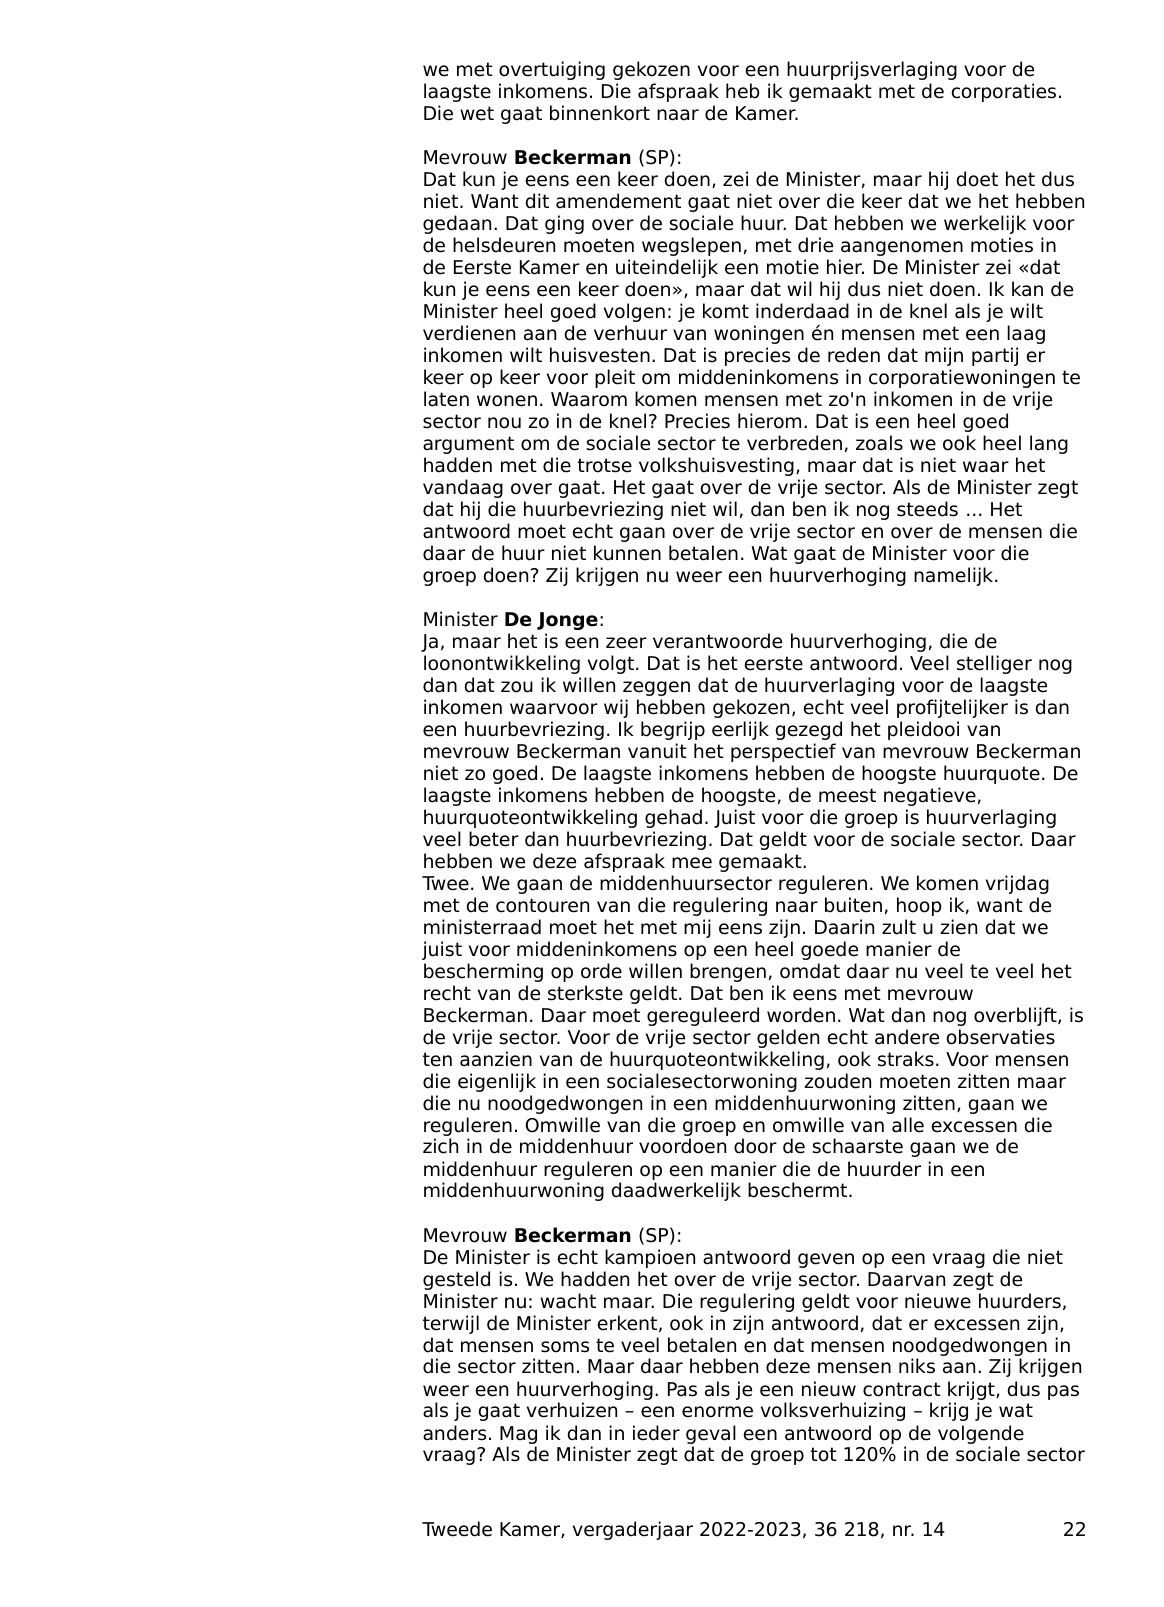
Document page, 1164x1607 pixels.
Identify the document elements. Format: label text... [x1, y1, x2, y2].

text De Minister is echt kampioen antwoord geven op een vraag die niet gesteld is. We hadden het over de vrije sector. Daarvan zegt de Minister nu: wacht maar. Die regulering geldt voor nieuwe huurders, terwijl de Minister erkent, ook in zijn antwoord, dat er excessen zijn, dat mensen soms te veel betalen en dat mensen noodgedwongen in die sector zitten. Maar daar hebben deze mensen niks aan. Zij krijgen weer een huurverhoging. Pas als je een nieuw contract krijgt, dus pas als je gaat verhuizen – een enorme volksverhuizing – krijg je wat anders. Mag ik dan in ieder geval een antwoord op de volgende vraag? Als de Minister zegt dat de groep tot 120% in de sociale sector [422, 1247, 1087, 1466]
text we met overtuiging gekozen voor een huurprijsverlaging voor de laagste inkomens. Die afspraak heb ik gemaakt met de corporaties. Die wet gaat binnenkort naar de Kamer. [422, 59, 1087, 125]
text Dat kun je eens een keer doen, zei de Minister, maar hij doet het dus niet. Want dit amendement gaat niet over die keer dat we het hebben gedaan. Dat ging over de sociale huur. Dat hebben we werkelijk voor de helsdeuren moeten wegslepen, met drie aangenomen moties in de Eerste Kamer en uiteindelijk een motie hier. De Minister zei «dat kun je eens een keer doen», maar dat wil hij dus niet doen. Ik kan de Minister heel goed volgen: je komt inderdaad in de knel als je wilt verdienen aan de verhuur van woningen én mensen met een laag inkomen wilt huisvesten. Dat is precies de reden dat mijn partij er keer op keer voor pleit om middeninkomens in corporatiewoningen te laten wonen. Waarom komen mensen met zo'n inkomen in de vrije sector nou zo in de knel? Precies hierom. Dat is een heel goed argument om de sociale sector te verbreden, zoals we ook heel lang hadden met die trotse volkshuisvesting, maar dat is niet waar het vandaag over gaat. Het gaat over de vrije sector. Als de Minister zegt dat hij die huurbevriezing niet wil, dan ben ik nog steeds ... Het antwoord moet echt gaan over de vrije sector en over de mensen die daar de huur niet kunnen betalen. Wat gaat de Minister voor die groep doen? Zij krijgen nu weer een huurverhoging namelijk. [422, 169, 1087, 587]
text Mevrouw Beckerman (SP): [422, 1224, 1087, 1247]
text Ja, maar het is een zeer verantwoorde huurverhoging, die de loonontwikkeling volgt. Dat is het eerste antwoord. Veel stelliger nog dan dat zou ik willen zeggen dat de huurverlaging voor de laagste inkomen waarvoor wij hebben gekozen, echt veel profijtelijker is dan een huurbevriezing. Ik begrijp eerlijk gezegd het pleidooi van mevrouw Beckerman vanuit het perspectief van mevrouw Beckerman niet zo goed. De laagste inkomens hebben de hoogste huurquote. De laagste inkomens hebben de hoogste, de meest negatieve, huurquoteontwikkeling gehad. Juist voor die groep is huurverlaging veel beter dan huurbevriezing. Dat geldt voor de sociale sector. Daar hebben we deze afspraak mee gemaakt. [422, 631, 1087, 873]
text Minister De Jonge: [422, 609, 1087, 631]
text Mevrouw Beckerman (SP): [422, 147, 1087, 169]
text Twee. We gaan de middenhuursector reguleren. We komen vrijdag met de contouren van die regulering naar buiten, hoop ik, want de ministerraad moet het met mij eens zijn. Daarin zult u zien dat we juist voor middeninkomens op een heel goede manier de bescherming op orde willen brengen, omdat daar nu veel te veel het recht van de sterkste geldt. Dat ben ik eens met mevrouw Beckerman. Daar moet gereguleerd worden. Wat dan nog overblijft, is de vrije sector. Voor de vrije sector gelden echt andere observaties ten aanzien van de huurquoteontwikkeling, ook straks. Voor mensen die eigenlijk in een socialesectorwoning zouden moeten zitten maar die nu noodgedwongen in een middenhuurwoning zitten, gaan we reguleren. Omwille van die groep en omwille van alle excessen die zich in de middenhuur voordoen door de schaarste gaan we de middenhuur reguleren op een manier die de huurder in een middenhuurwoning daadwerkelijk beschermt. [422, 873, 1087, 1202]
